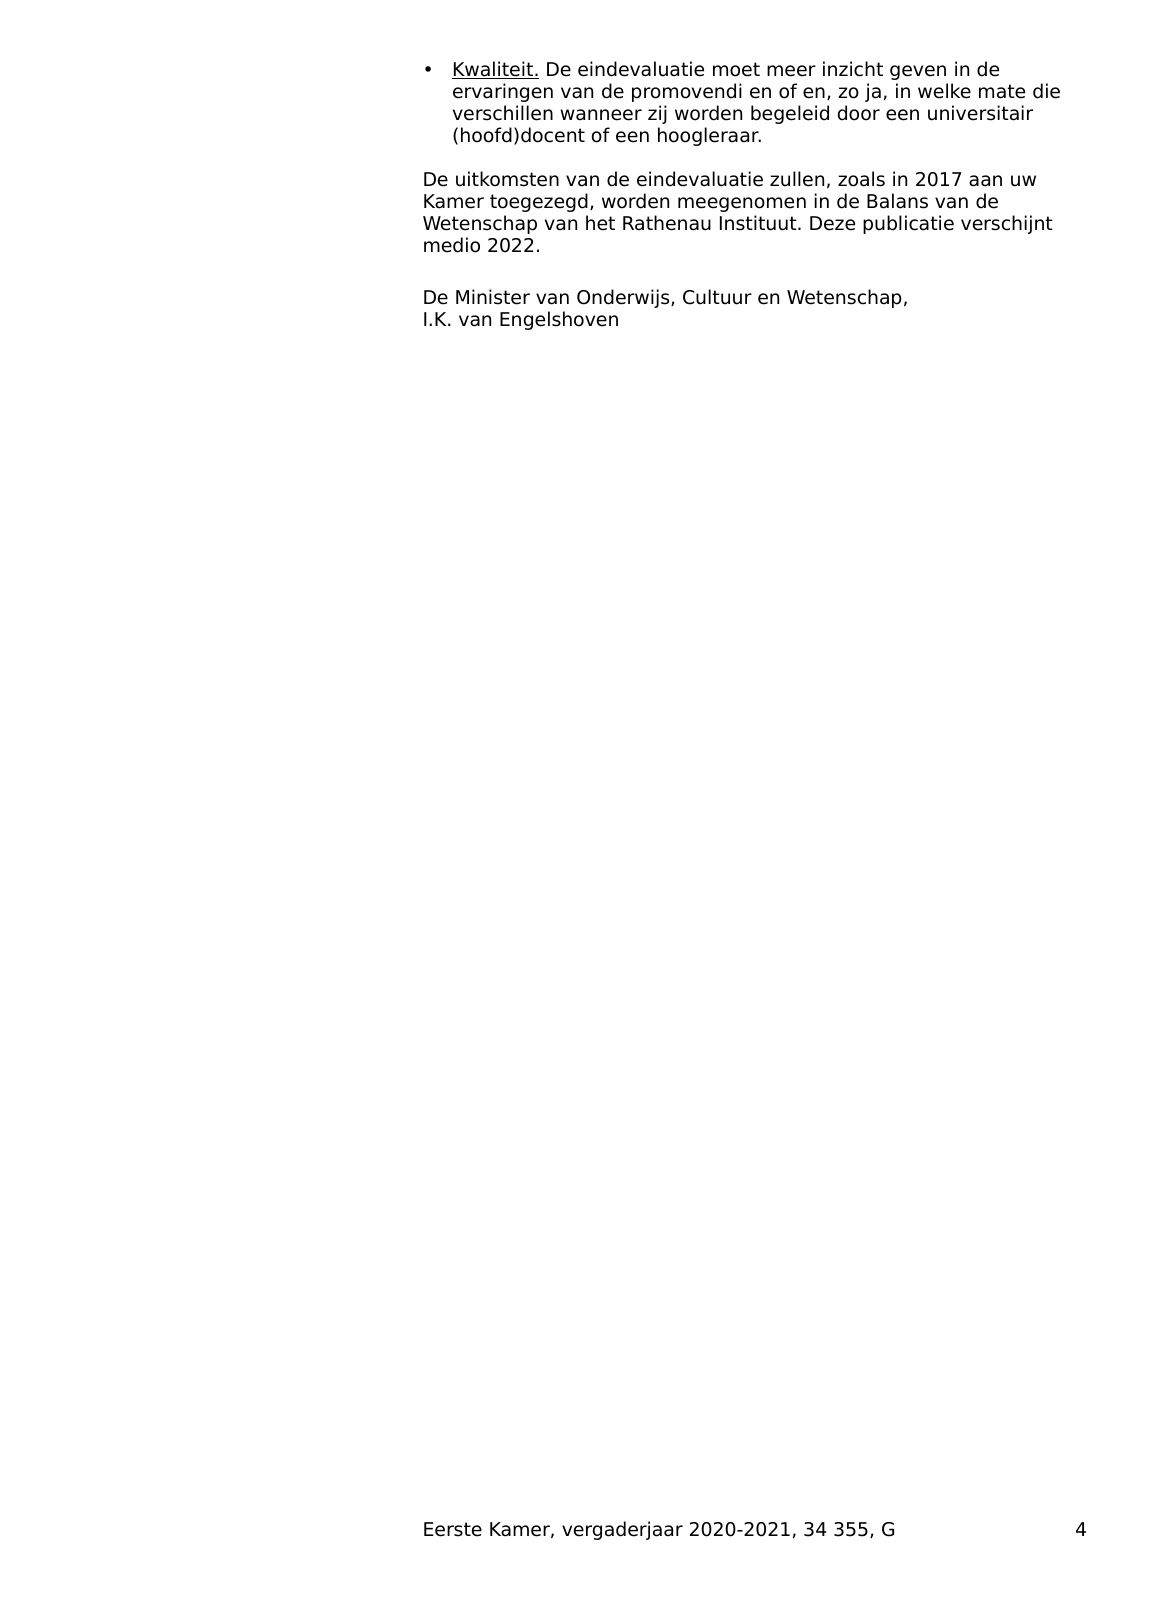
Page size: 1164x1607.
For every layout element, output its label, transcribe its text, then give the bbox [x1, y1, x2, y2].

text De uitkomsten van de eindevaluatie zullen, zoals in 2017 aan uw Kamer toegezegd, worden meegenomen in de Balans van de Wetenschap van het Rathenau Instituut. Deze publicatie verschijnt medio 2022. [422, 169, 1087, 257]
text De Minister van Onderwijs, Cultuur en Wetenschap, I.K. van Engelshoven [422, 287, 1087, 331]
text • Kwaliteit. De eindevaluatie moet meer inzicht geven in de ervaringen van de promovendi en of en, zo ja, in welke mate die verschillen wanneer zij worden begeleid door een universitair (hoofd)docent of een hoogleraar. [422, 59, 1087, 147]
